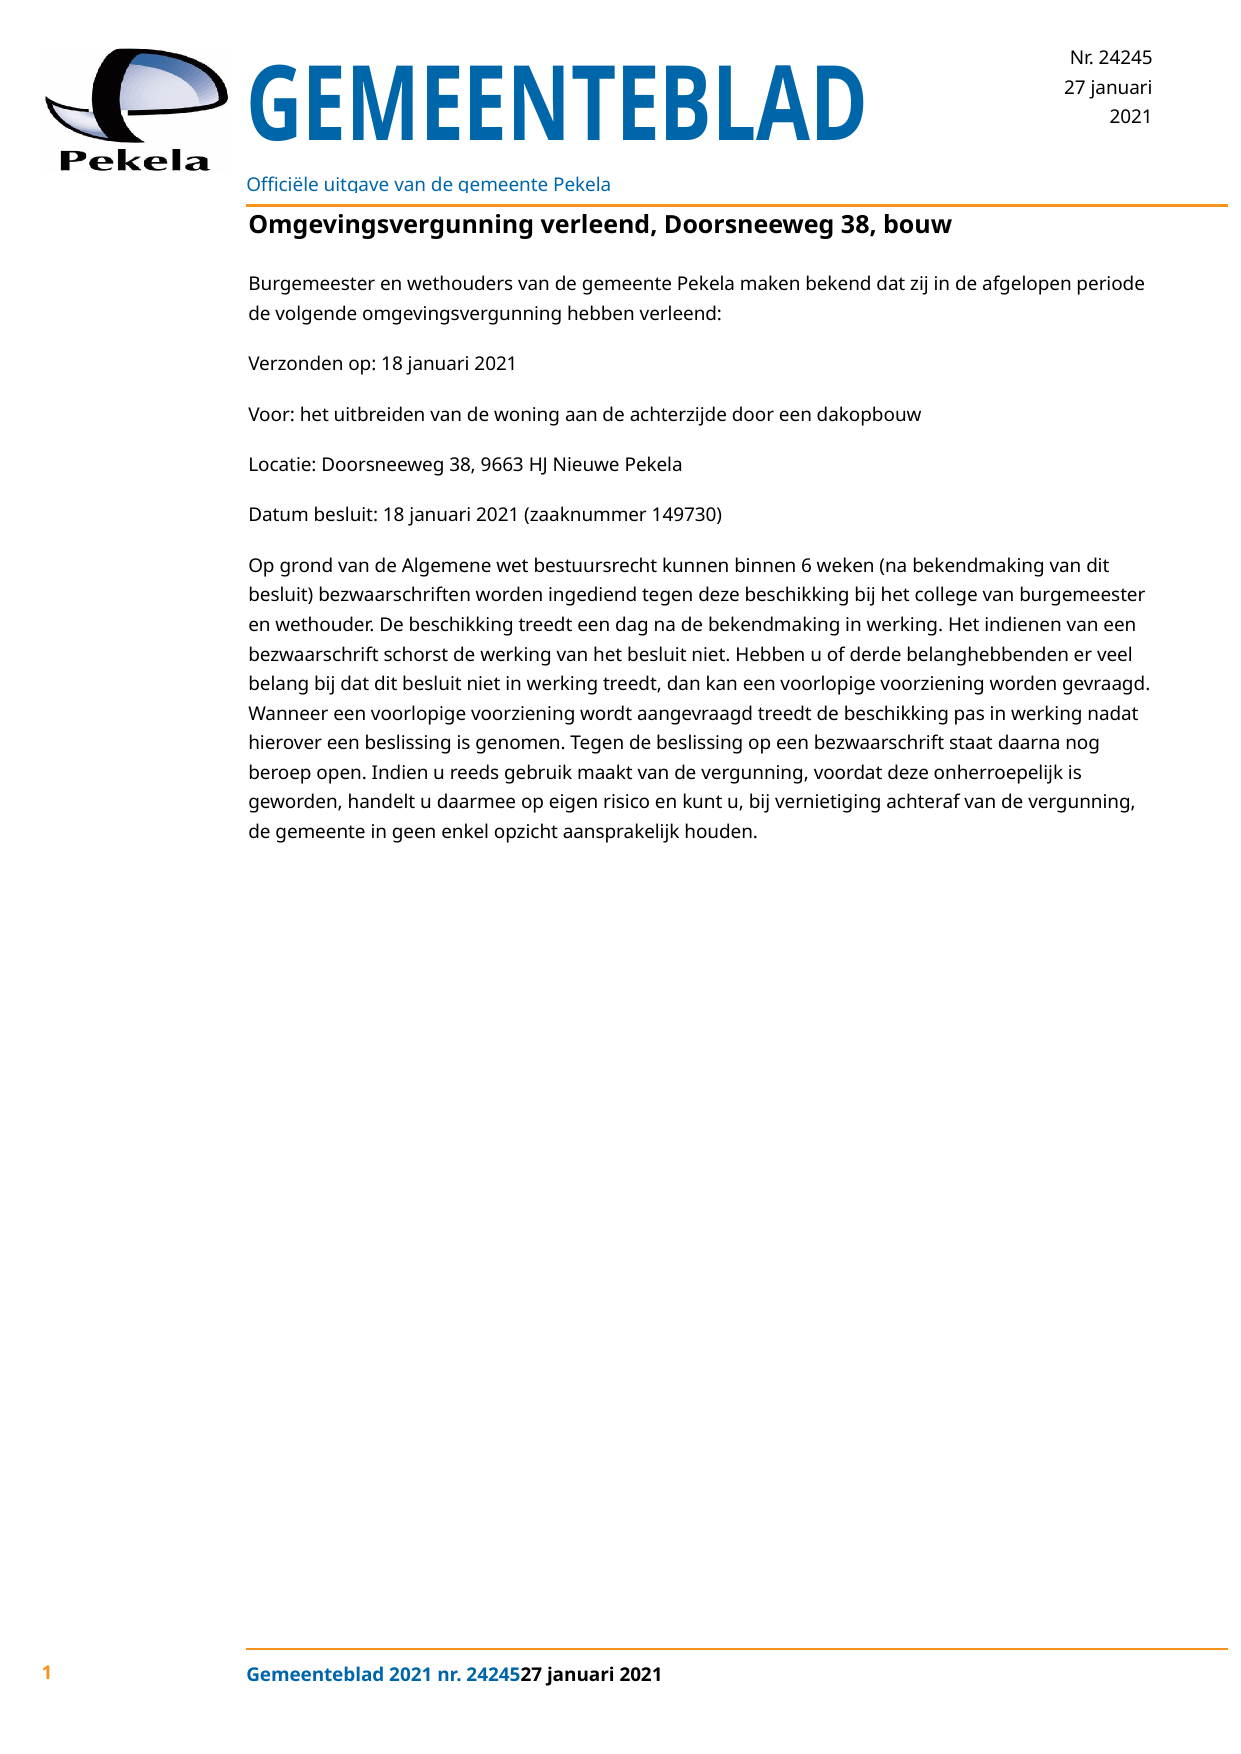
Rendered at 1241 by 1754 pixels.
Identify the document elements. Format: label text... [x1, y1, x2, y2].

picture [41, 47, 231, 172]
text Locatie: Doorsneeweg 38, 9663 HJ Nieuwe Pekela [248, 451, 1152, 477]
text Omgevingsvergunning verleend, Doorsneeweg 38, bouw [248, 207, 1152, 241]
text Voor: het uitbreiden van de woning aan de achterzijde door een dakopbouw [248, 401, 1152, 426]
text Op grond van de Algemene wet bestuursrecht kunnen binnen 6 weken (na bekendmaking van dit besluit) bezwaarschriften worden ingediend tegen deze beschikking bij het college van burgemeester en wethouder. De beschikking treedt een dag na de bekendmaking in werking. Het indienen van een bezwaarschrift schorst de werking van het besluit niet. Hebben u of derde belanghebbenden er veel belang bij dat dit besluit niet in werking treedt, dan kan een voorlopige voorziening worden gevraagd. Wanneer een voorlopige voorziening wordt aangevraagd treedt de beschikking pas in werking nadat hierover een beslissing is genomen. Tegen de beslissing op een bezwaarschrift staat daarna nog beroep open. Indien u reeds gebruik maakt van de vergunning, voordat deze onherroepelijk is geworden, handelt u daarmee op eigen risico en kunt u, bij vernietiging achteraf van de vergunning, de gemeente in geen enkel opzicht aansprakelijk houden. [248, 552, 1152, 844]
text Verzonden op: 18 januari 2021 [248, 350, 1152, 376]
text Burgemeester en wethouders van de gemeente Pekela maken bekend dat zij in de afgelopen periode de volgende omgevingsvergunning hebben verleend: [248, 270, 1152, 326]
text Datum besluit: 18 januari 2021 (zaaknummer 149730) [248, 502, 1152, 527]
